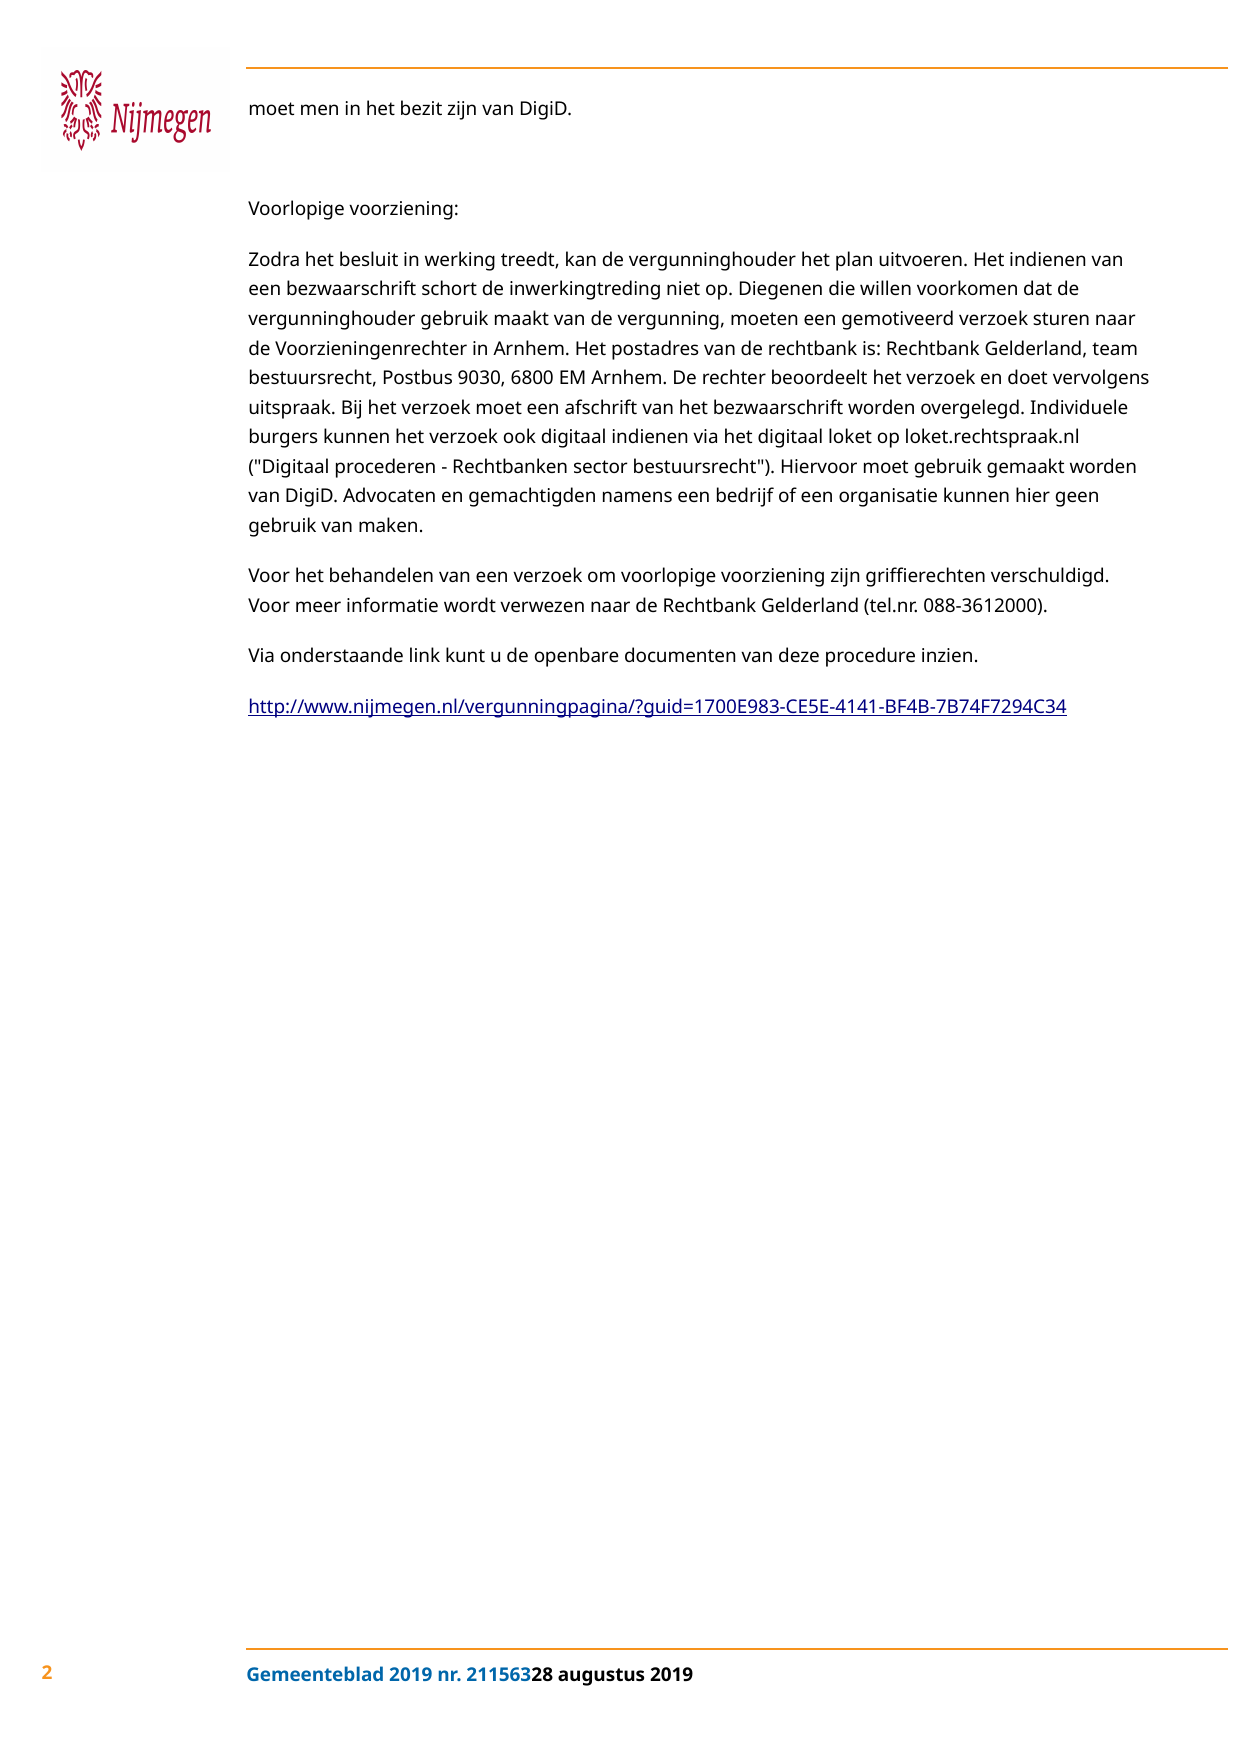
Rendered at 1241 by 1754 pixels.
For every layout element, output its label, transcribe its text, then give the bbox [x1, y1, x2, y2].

text moet men in het bezit zijn van DigiD. [248, 95, 1152, 121]
text Via onderstaande link kunt u de openbare documenten van deze procedure inzien. [248, 643, 1152, 668]
text http://www.nijmegen.nl/vergunningpagina/?guid=1700E983-CE5E-4141-BF4B-7B74F7294C34 [248, 693, 1152, 719]
text Voor het behandelen van een verzoek om voorlopige voorziening zijn griffierechten verschuldigd. Voor meer informatie wordt verwezen naar de Rechtbank Gelderland (tel.nr. 088-3612000). [248, 563, 1152, 618]
text Zodra het besluit in werking treedt, kan de vergunninghouder het plan uitvoeren. Het indienen van een bezwaarschrift schort de inwerkingtreding niet op. Diegenen die willen voorkomen dat de vergunninghouder gebruik maakt van de vergunning, moeten een gemotiveerd verzoek sturen naar de Voorzieningenrechter in Arnhem. Het postadres van de rechtbank is: Rechtbank Gelderland, team bestuursrecht, Postbus 9030, 6800 EM Arnhem. De rechter beoordeelt het verzoek en doet vervolgens uitspraak. Bij het verzoek moet een afschrift van het bezwaarschrift worden overgelegd. Individuele burgers kunnen het verzoek ook digitaal indienen via het digitaal loket op loket.rechtspraak.nl ("Digitaal procederen - Rechtbanken sector bestuursrecht"). Hiervoor moet gebruik gemaakt worden van DigiD. Advocaten en gemachtigden namens een bedrijf of een organisatie kunnen hier geen gebruik van maken. [248, 246, 1152, 538]
text Voorlopige voorziening: [248, 196, 1152, 221]
picture [41, 47, 231, 172]
